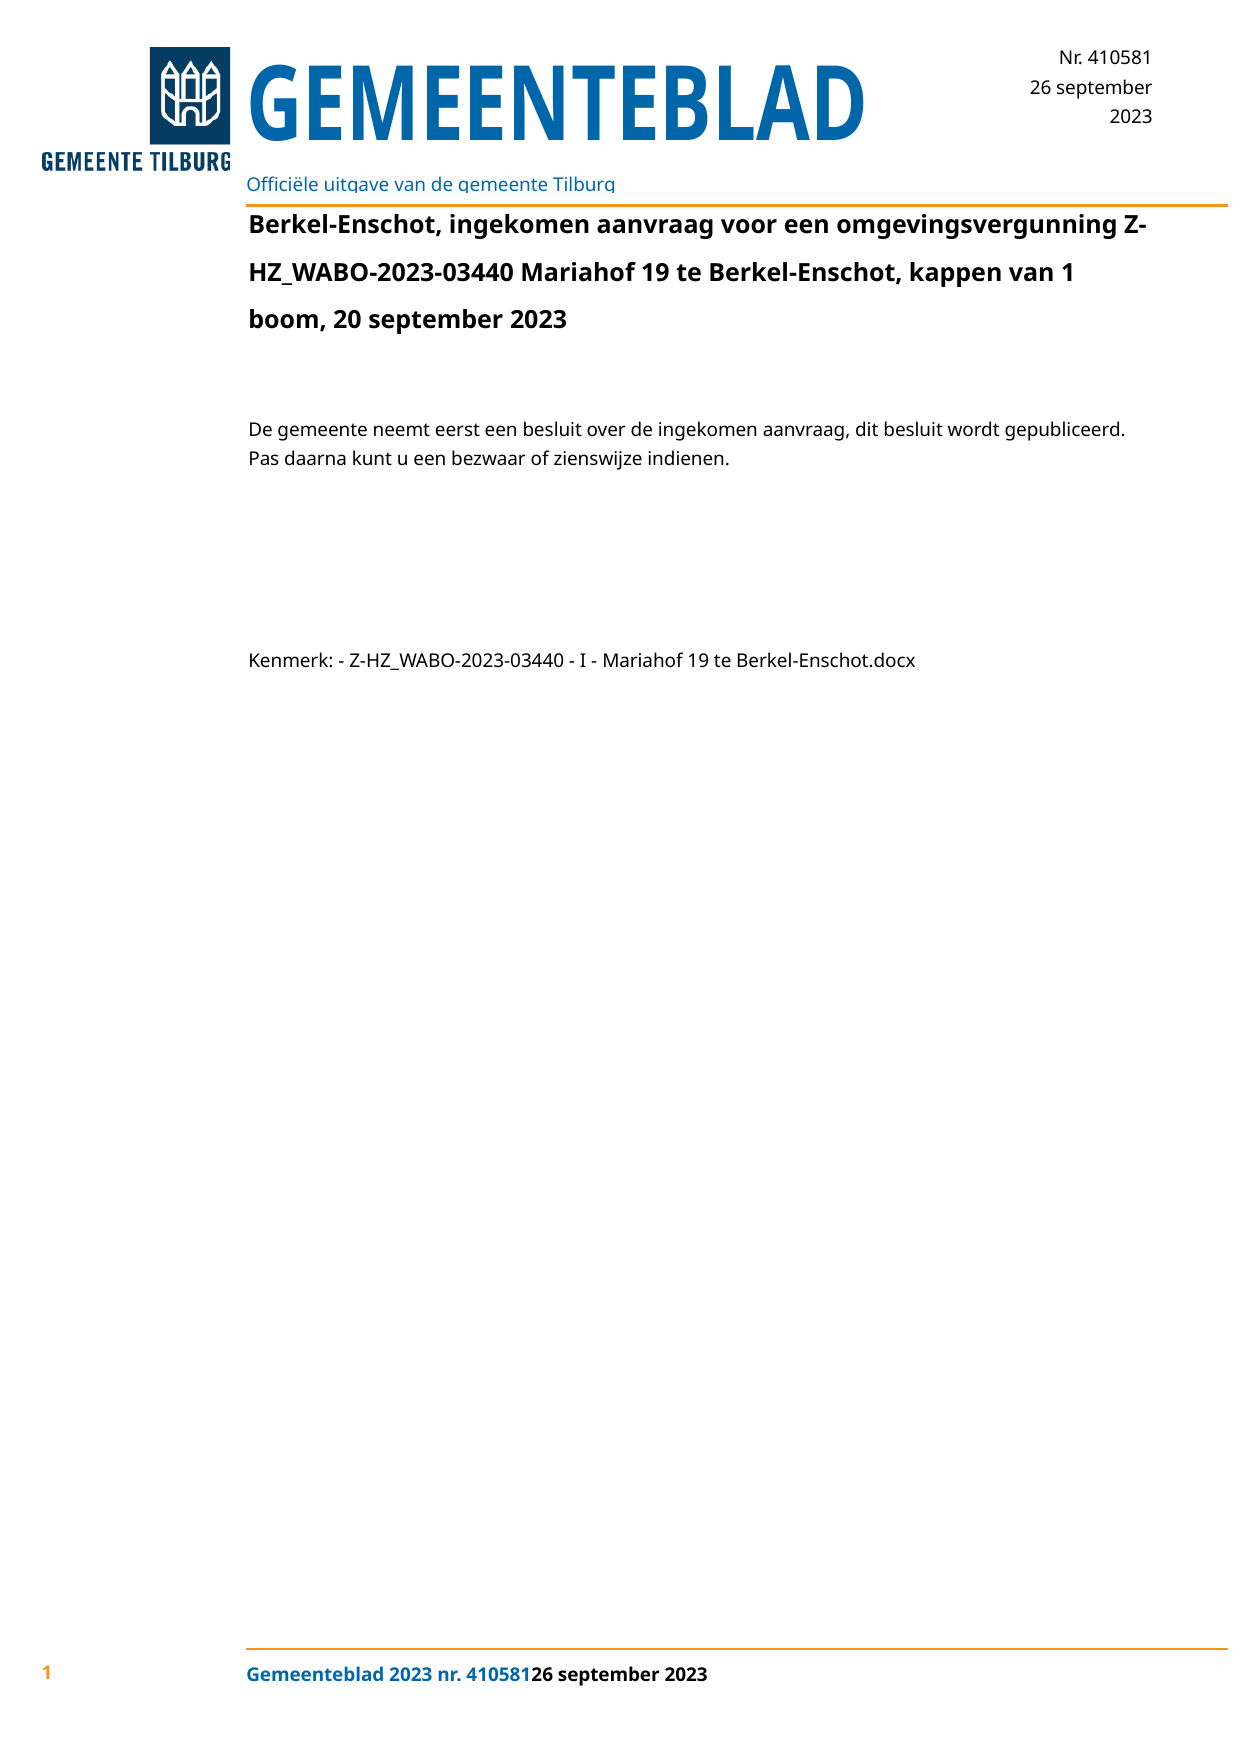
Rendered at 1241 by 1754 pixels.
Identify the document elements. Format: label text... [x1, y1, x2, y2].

picture [41, 47, 231, 172]
text Kenmerk: - Z-HZ_WABO-2023-03440 - I - Mariahof 19 te Berkel-Enschot.docx [248, 647, 1152, 673]
text De gemeente neemt eerst een besluit over de ingekomen aanvraag, dit besluit wordt gepubliceerd. Pas daarna kunt u een bezwaar of zienswijze indienen. [248, 416, 1152, 471]
text Berkel-Enschot, ingekomen aanvraag voor een omgevingsvergunning Z-HZ_WABO-2023-03440 Mariahof 19 te Berkel-Enschot, kappen van 1 boom, 20 september 2023 [248, 207, 1152, 336]
